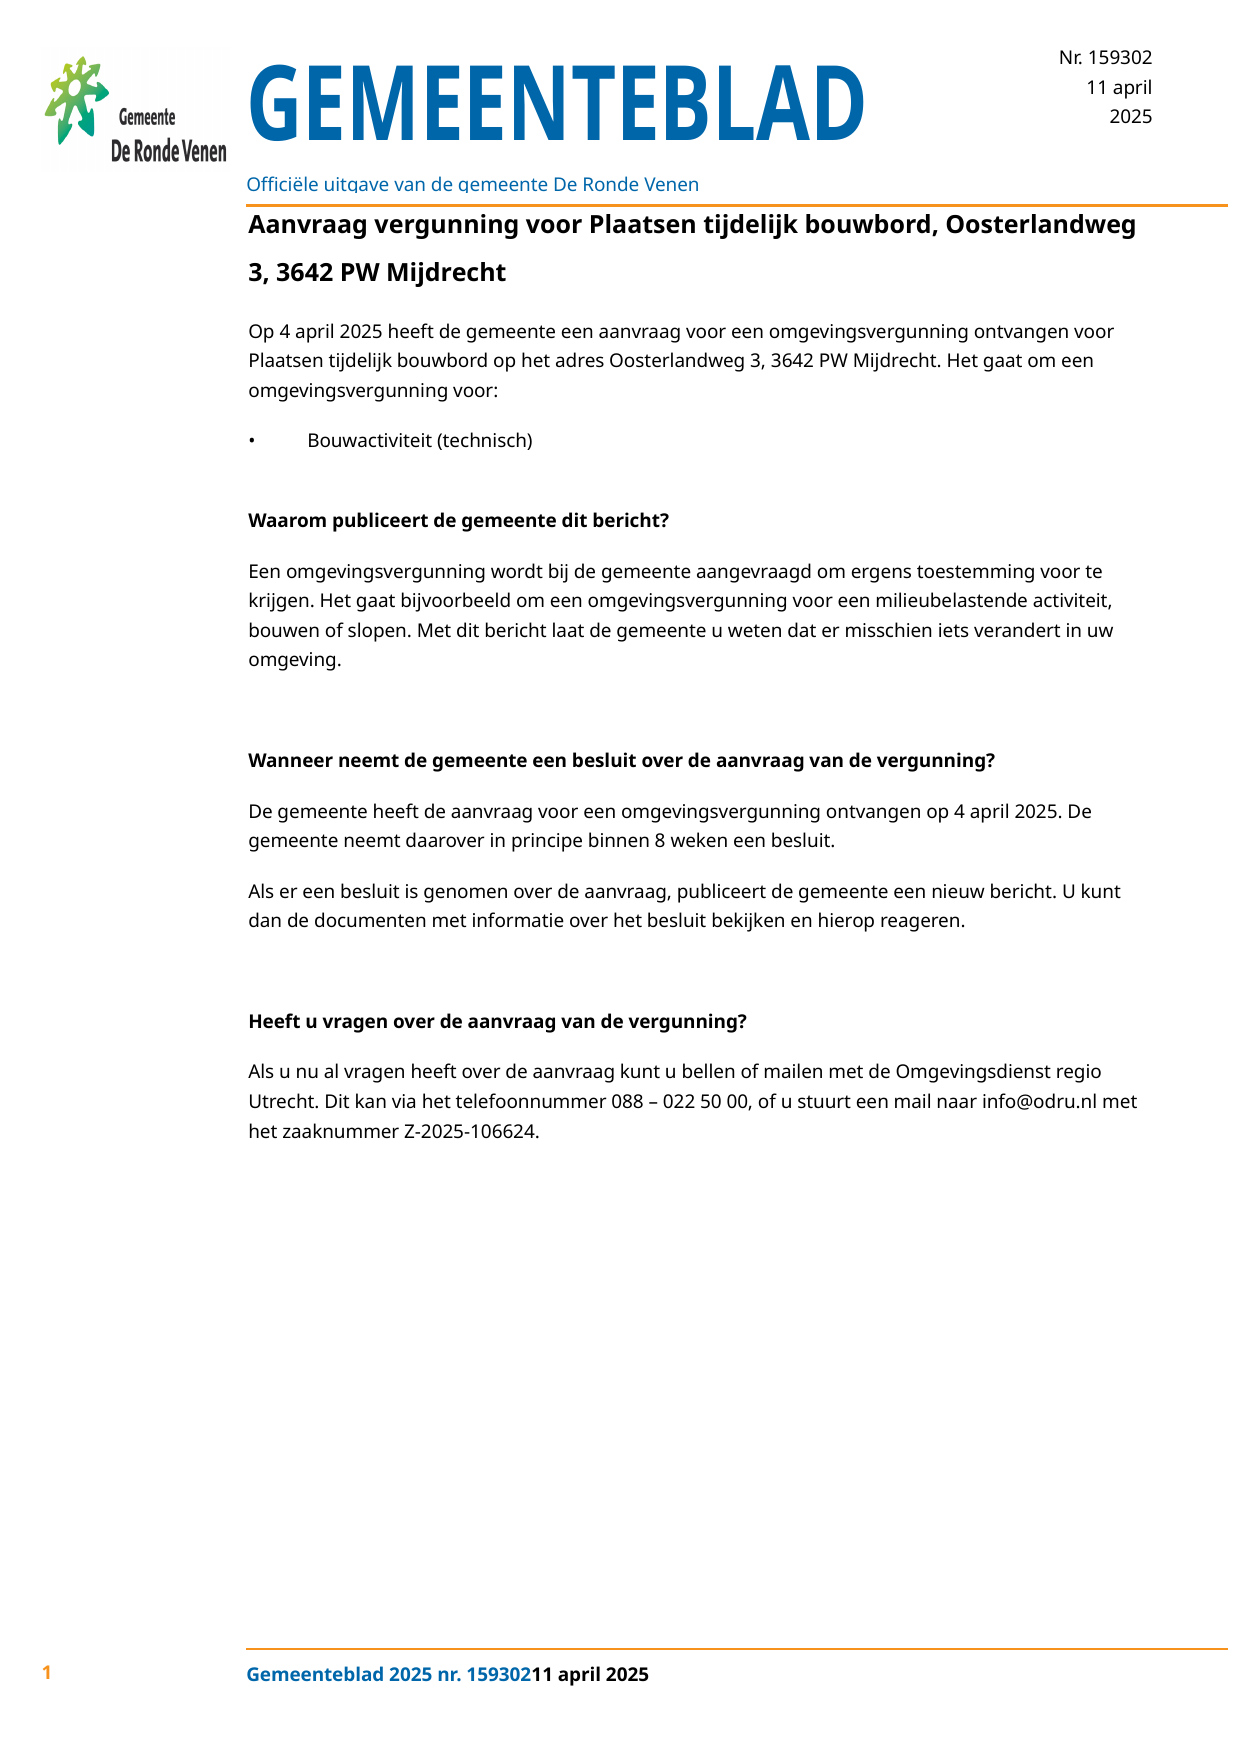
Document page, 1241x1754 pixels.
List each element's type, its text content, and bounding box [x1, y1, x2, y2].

picture [41, 47, 231, 172]
text Aanvraag vergunning voor Plaatsen tijdelijk bouwbord, Oosterlandweg 3, 3642 PW Mijdrecht [248, 207, 1152, 288]
text Waarom publiceert de gemeente dit bericht? [248, 507, 1152, 533]
text Als u nu al vragen heeft over de aanvraag kunt u bellen of mailen met de Omgevingsdienst regio Utrecht. Dit kan via het telefoonnummer 088 – 022 50 00, of u stuurt een mail naar info@odru.nl met het zaaknummer Z-2025-106624. [248, 1059, 1152, 1144]
text Heeft u vragen over de aanvraag van de vergunning? [248, 1008, 1152, 1034]
text Als er een besluit is genomen over de aanvraag, publiceert de gemeente een nieuw bericht. U kunt dan de documenten met informatie over het besluit bekijken en hierop reageren. [248, 878, 1152, 933]
text Op 4 april 2025 heeft de gemeente een aanvraag voor een omgevingsvergunning ontvangen voor Plaatsen tijdelijk bouwbord op het adres Oosterlandweg 3, 3642 PW Mijdrecht. Het gaat om een omgevingsvergunning voor: [248, 318, 1152, 403]
text Een omgevingsvergunning wordt bij de gemeente aangevraagd om ergens toestemming voor te krijgen. Het gaat bijvoorbeeld om een omgevingsvergunning voor een milieubelastende activiteit, bouwen of slopen. Met dit bericht laat de gemeente u weten dat er misschien iets verandert in uw omgeving. [248, 558, 1152, 672]
list Bouwactiviteit (technisch) [248, 427, 1152, 453]
text Wanneer neemt de gemeente een besluit over de aanvraag van de vergunning? [248, 747, 1152, 773]
text De gemeente heeft de aanvraag voor een omgevingsvergunning ontvangen op 4 april 2025. De gemeente neemt daarover in principe binnen 8 weken een besluit. [248, 798, 1152, 853]
